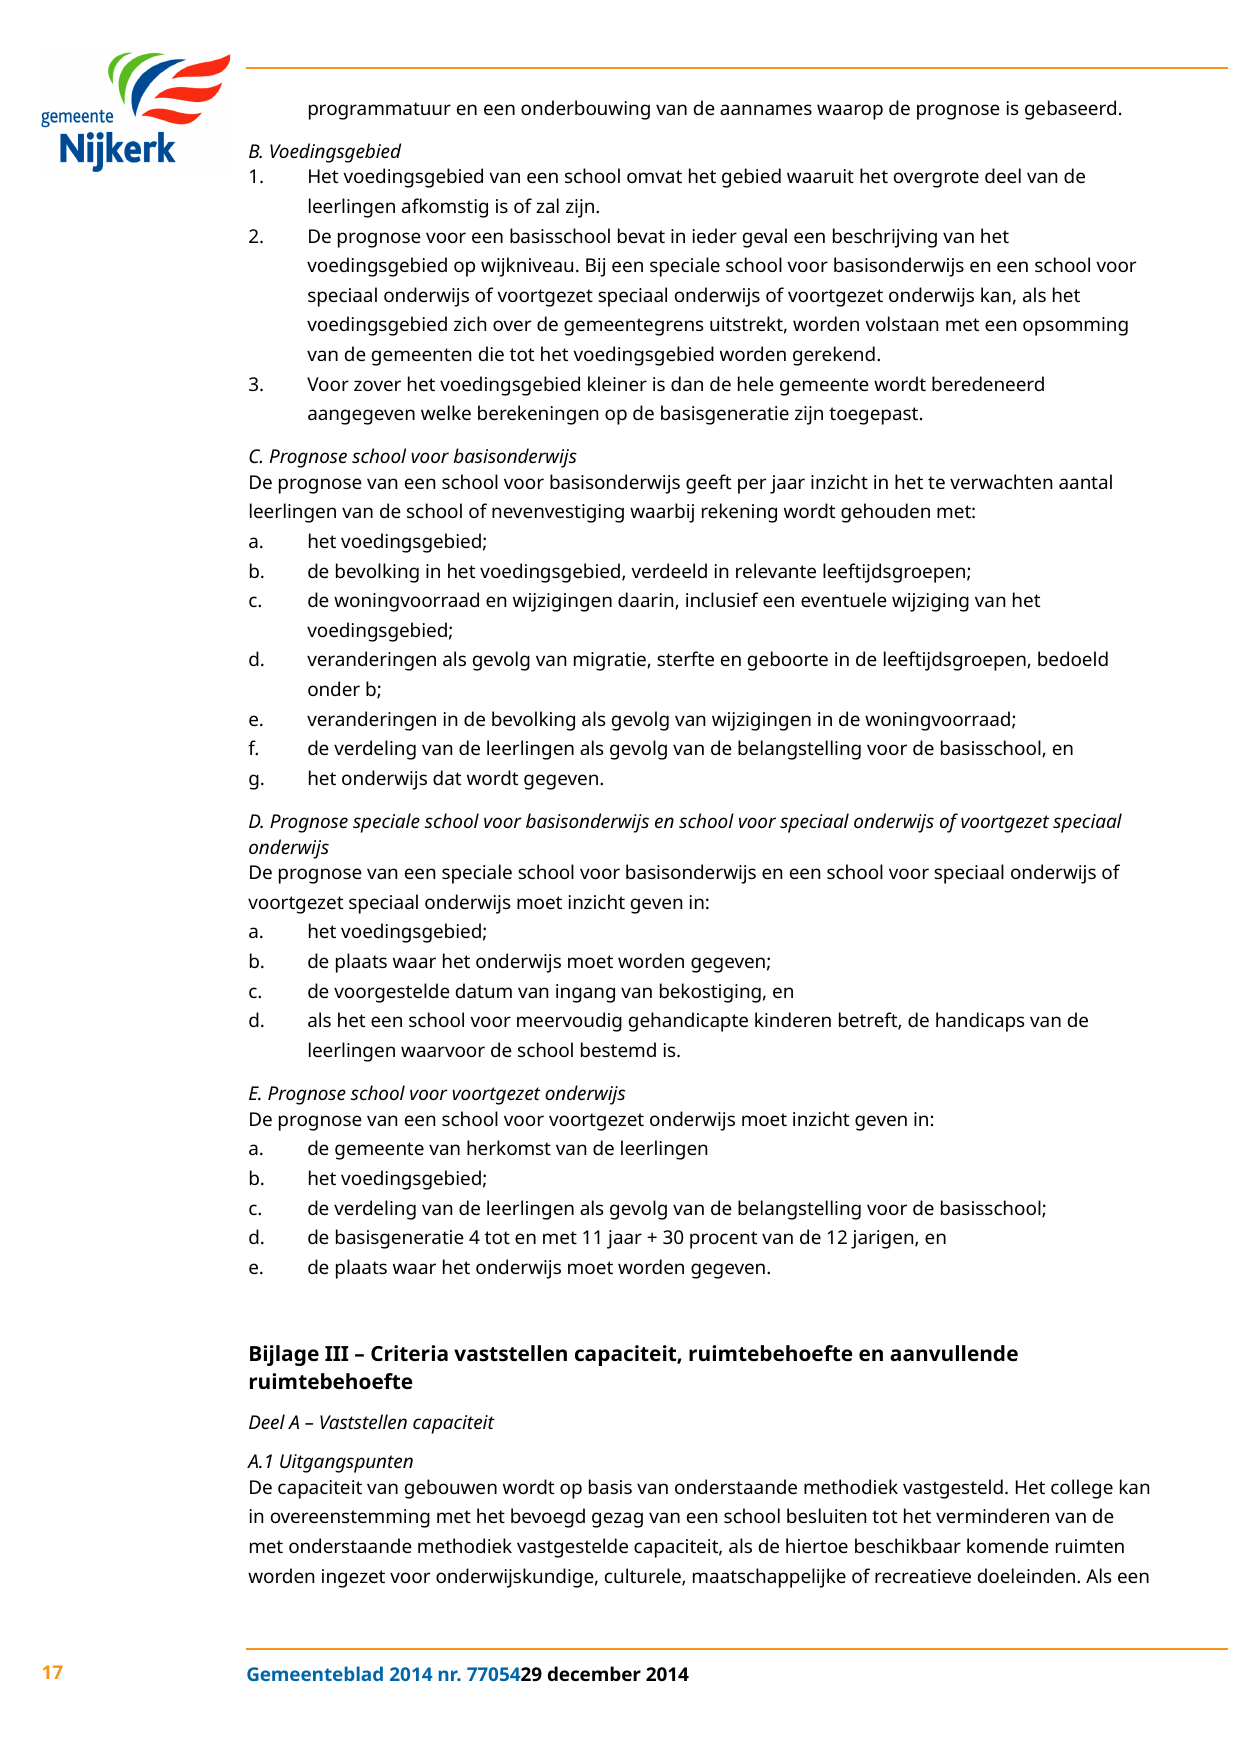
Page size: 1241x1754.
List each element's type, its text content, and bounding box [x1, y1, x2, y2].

list de verdeling van de leerlingen als gevolg van de belangstelling voor de basisschool; [248, 1195, 1152, 1220]
list als het een school voor meervoudig gehandicapte kinderen betreft, de handicaps van de leerlingen waarvoor de school bestemd is. [248, 1007, 1152, 1063]
text Bijlage III – Criteria vaststellen capaciteit, ruimtebehoefte en aanvullende ruimtebehoefte [248, 1339, 1152, 1396]
list veranderingen als gevolg van migratie, sterfte en geboorte in de leeftijdsgroepen, bedoeld onder b; [248, 647, 1152, 702]
list Het voedingsgebied van een school omvat het gebied waaruit het overgrote deel van de leerlingen afkomstig is of zal zijn. [248, 164, 1152, 219]
text E. Prognose school voor voortgezet onderwijs [248, 1080, 1152, 1106]
list de woningvoorraad en wijzigingen daarin, inclusief een eventuele wijziging van het voedingsgebied; [248, 587, 1152, 643]
list het onderwijs dat wordt gegeven. [248, 765, 1152, 791]
list de verdeling van de leerlingen als gevolg van de belangstelling voor de basisschool, en [248, 735, 1152, 761]
text B. Voedingsgebied [248, 138, 1152, 164]
text De prognose van een school voor basisonderwijs geeft per jaar inzicht in het te verwachten aantal leerlingen van de school of nevenvestiging waarbij rekening wordt gehouden met: [248, 469, 1152, 524]
list het voedingsgebied; [248, 919, 1152, 944]
list de voorgestelde datum van ingang van bekostiging, en [248, 978, 1152, 1004]
list de bevolking in het voedingsgebied, verdeeld in relevante leeftijdsgroepen; [248, 558, 1152, 584]
list veranderingen in de bevolking als gevolg van wijzigingen in de woningvoorraad; [248, 706, 1152, 732]
text D. Prognose speciale school voor basisonderwijs en school voor speciaal onderwijs of voortgezet speciaal onderwijs [248, 808, 1152, 859]
list de basisgeneratie 4 tot en met 11 jaar + 30 procent van de 12 jarigen, en [248, 1224, 1152, 1250]
text Deel A – Vaststellen capaciteit [248, 1409, 1152, 1435]
text De prognose van een school voor voortgezet onderwijs moet inzicht geven in: [248, 1106, 1152, 1132]
list Voor zover het voedingsgebied kleiner is dan de hele gemeente wordt beredeneerd aangegeven welke berekeningen op de basisgeneratie zijn toegepast. [248, 371, 1152, 426]
text De capaciteit van gebouwen wordt op basis van onderstaande methodiek vastgesteld. Het college kan in overeenstemming met het bevoegd gezag van een school besluiten tot het verminderen van de met onderstaande methodiek vastgestelde capaciteit, als de hiertoe beschikbaar komende ruimten worden ingezet voor onderwijskundige, culturele, maatschappelijke of recreatieve doeleinden. Als een [248, 1474, 1152, 1589]
text C. Prognose school voor basisonderwijs [248, 443, 1152, 469]
list het voedingsgebied; [248, 528, 1152, 554]
text A.1 Uitgangspunten [248, 1448, 1152, 1474]
text De prognose van een speciale school voor basisonderwijs en een school voor speciaal onderwijs of voortgezet speciaal onderwijs moet inzicht geven in: [248, 859, 1152, 915]
list de plaats waar het onderwijs moet worden gegeven; [248, 948, 1152, 974]
list programmatuur en een onderbouwing van de aannames waarop de prognose is gebaseerd. [248, 95, 1152, 121]
picture [41, 47, 231, 172]
list de plaats waar het onderwijs moet worden gegeven. [248, 1254, 1152, 1279]
list De prognose voor een basisschool bevat in ieder geval een beschrijving van het voedingsgebied op wijkniveau. Bij een speciale school voor basisonderwijs en een school voor speciaal onderwijs of voortgezet speciaal onderwijs of voortgezet onderwijs kan, als het voedingsgebied zich over de gemeentegrens uitstrekt, worden volstaan met een opsomming van de gemeenten die tot het voedingsgebied worden gerekend. [248, 223, 1152, 367]
list het voedingsgebied; [248, 1165, 1152, 1191]
list de gemeente van herkomst van de leerlingen [248, 1136, 1152, 1161]
